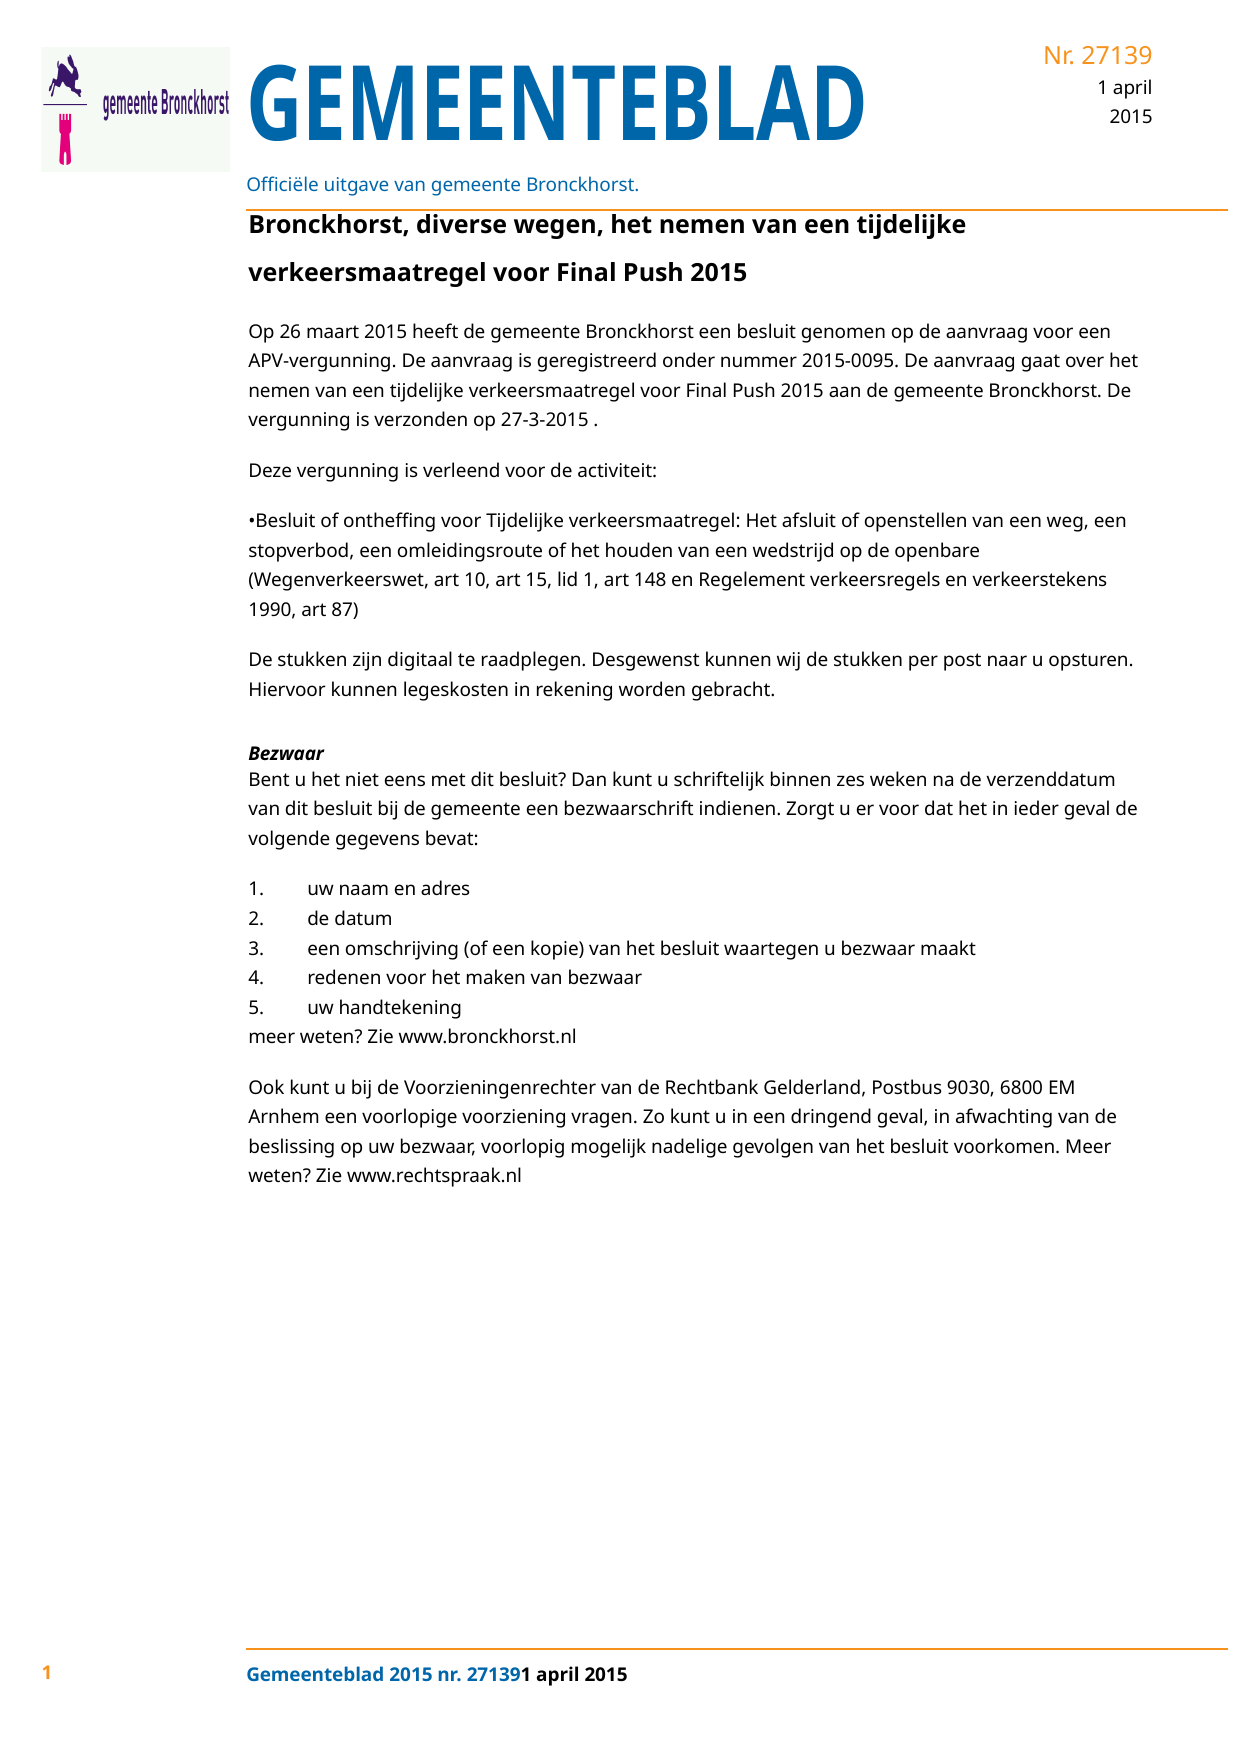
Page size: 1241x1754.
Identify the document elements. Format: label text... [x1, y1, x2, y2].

text Bronckhorst, diverse wegen, het nemen van een tijdelijke verkeersmaatregel voor Final Push 2015 [248, 211, 1152, 288]
list uw naam en adres [248, 876, 1152, 901]
text Bezwaar [248, 740, 1152, 766]
text Deze vergunning is verleend voor de activiteit: [248, 457, 1152, 483]
text De stukken zijn digitaal te raadplegen. Desgewenst kunnen wij de stukken per post naar u opsturen. Hiervoor kunnen legeskosten in rekening worden gebracht. [248, 647, 1152, 702]
text Op 26 maart 2015 heeft de gemeente Bronckhorst een besluit genomen op de aanvraag voor een APV-vergunning. De aanvraag is geregistreerd onder nummer 2015-0095. De aanvraag gaat over het nemen van een tijdelijke verkeersmaatregel voor Final Push 2015 aan de gemeente Bronckhorst. De vergunning is verzonden op 27-3-2015 . [248, 318, 1152, 432]
text Ook kunt u bij de Voorzieningenrechter van de Rechtbank Gelderland, Postbus 9030, 6800 EM Arnhem een voorlopige voorziening vragen. Zo kunt u in een dringend geval, in afwachting van de beslissing op uw bezwaar, voorlopig mogelijk nadelige gevolgen van het besluit voorkomen. Meer weten? Zie www.rechtspraak.nl [248, 1074, 1152, 1188]
text •Besluit of ontheffing voor Tijdelijke verkeersmaatregel: Het afsluit of openstellen van een weg, een stopverbod, een omleidingsroute of het houden van een wedstrijd op de openbare (Wegenverkeerswet, art 10, art 15, lid 1, art 148 en Regelement verkeersregels en verkeerstekens 1990, art 87) [248, 507, 1152, 622]
list redenen voor het maken van bezwaar [248, 964, 1152, 990]
text meer weten? Zie www.bronckhorst.nl [248, 1023, 1152, 1049]
list uw handtekening [248, 994, 1152, 1019]
picture [41, 47, 231, 172]
text Bent u het niet eens met dit besluit? Dan kunt u schriftelijk binnen zes weken na de verzenddatum van dit besluit bij de gemeente een bezwaarschrift indienen. Zorgt u er voor dat het in ieder geval de volgende gegevens bevat: [248, 766, 1152, 851]
list de datum [248, 905, 1152, 931]
list een omschrijving (of een kopie) van het besluit waartegen u bezwaar maakt [248, 935, 1152, 960]
